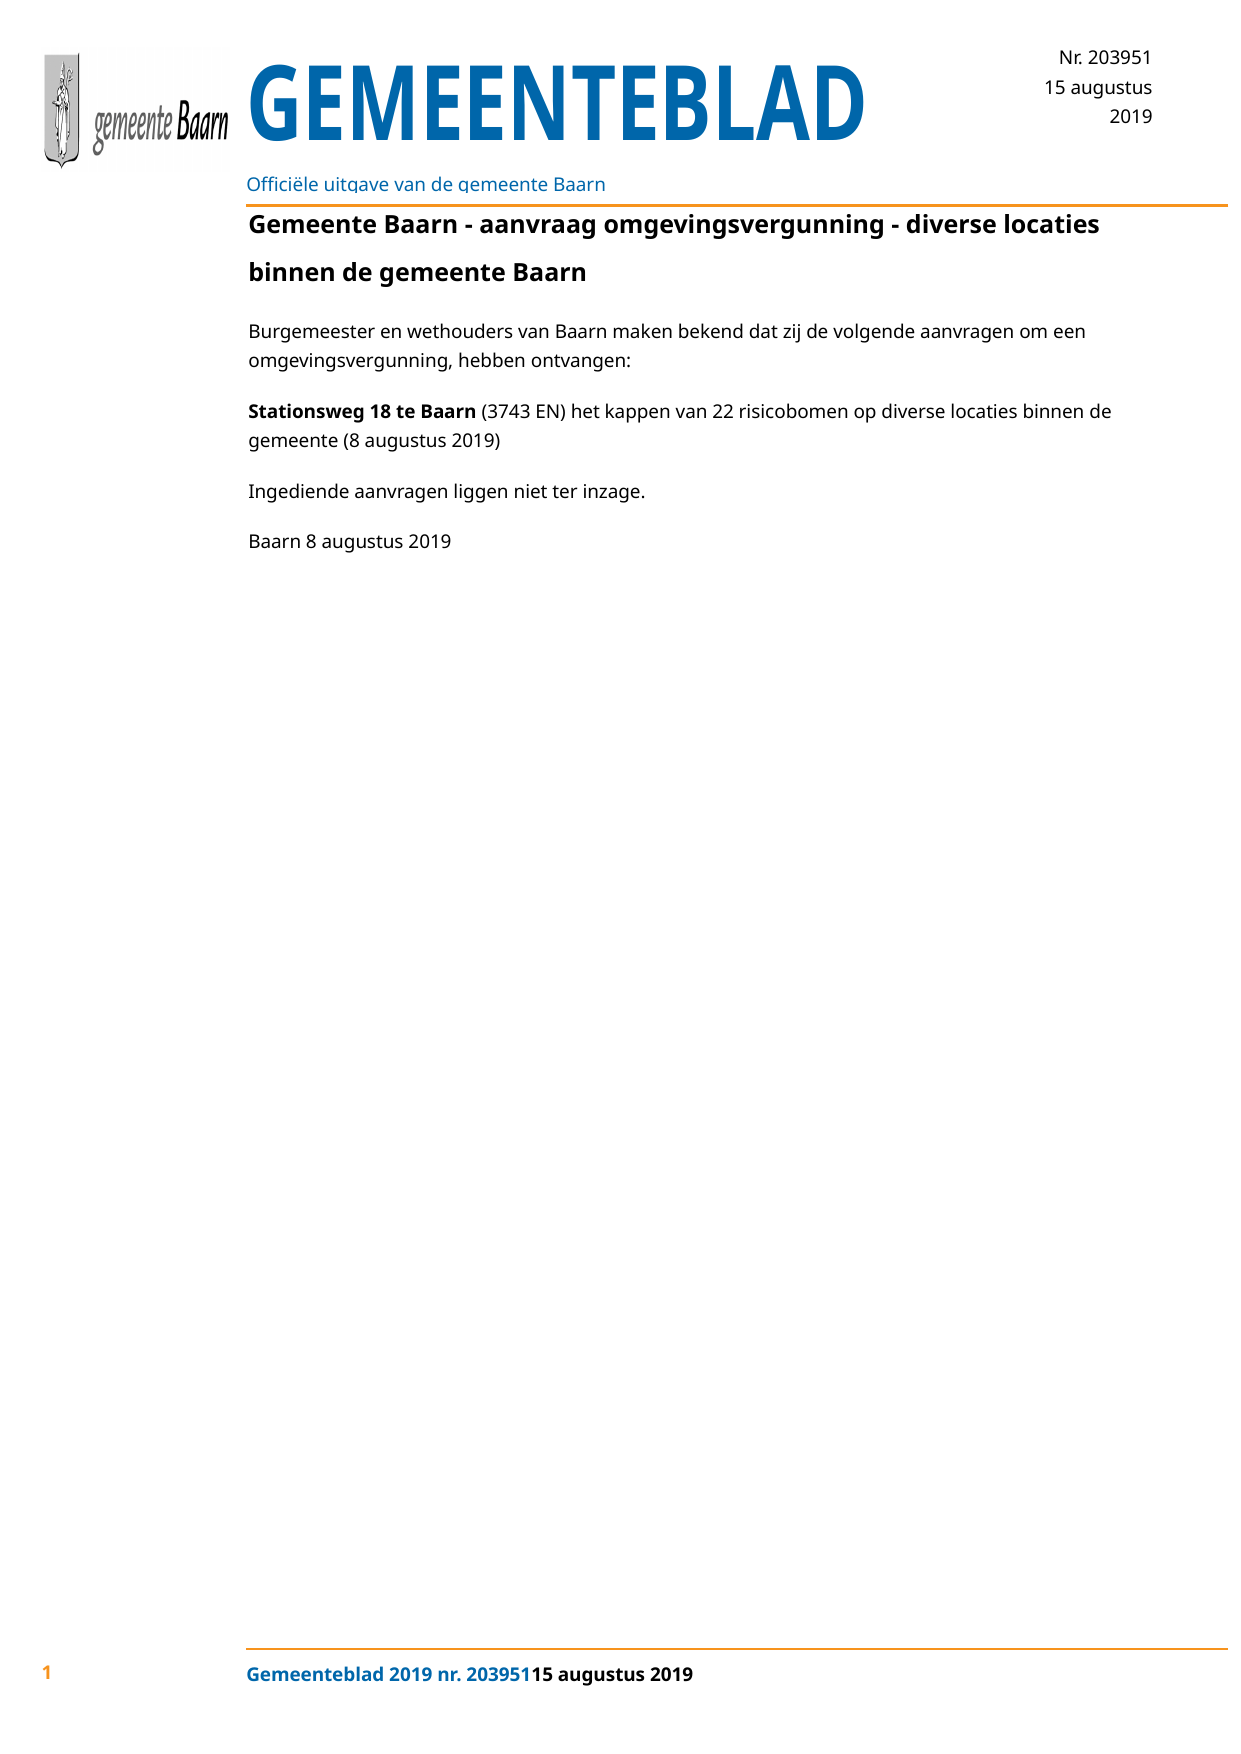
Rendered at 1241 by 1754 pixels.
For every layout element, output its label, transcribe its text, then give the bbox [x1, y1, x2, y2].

text Ingediende aanvragen liggen niet ter inzage. [248, 478, 1152, 504]
text Baarn 8 augustus 2019 [248, 528, 1152, 554]
text Gemeente Baarn - aanvraag omgevingsvergunning - diverse locaties binnen de gemeente Baarn [248, 207, 1152, 288]
text Stationsweg 18 te Baarn (3743 EN) het kappen van 22 risicobomen op diverse locaties binnen de gemeente (8 augustus 2019) [248, 398, 1152, 453]
picture [41, 47, 231, 172]
text Burgemeester en wethouders van Baarn maken bekend dat zij de volgende aanvragen om een omgevingsvergunning, hebben ontvangen: [248, 318, 1152, 373]
